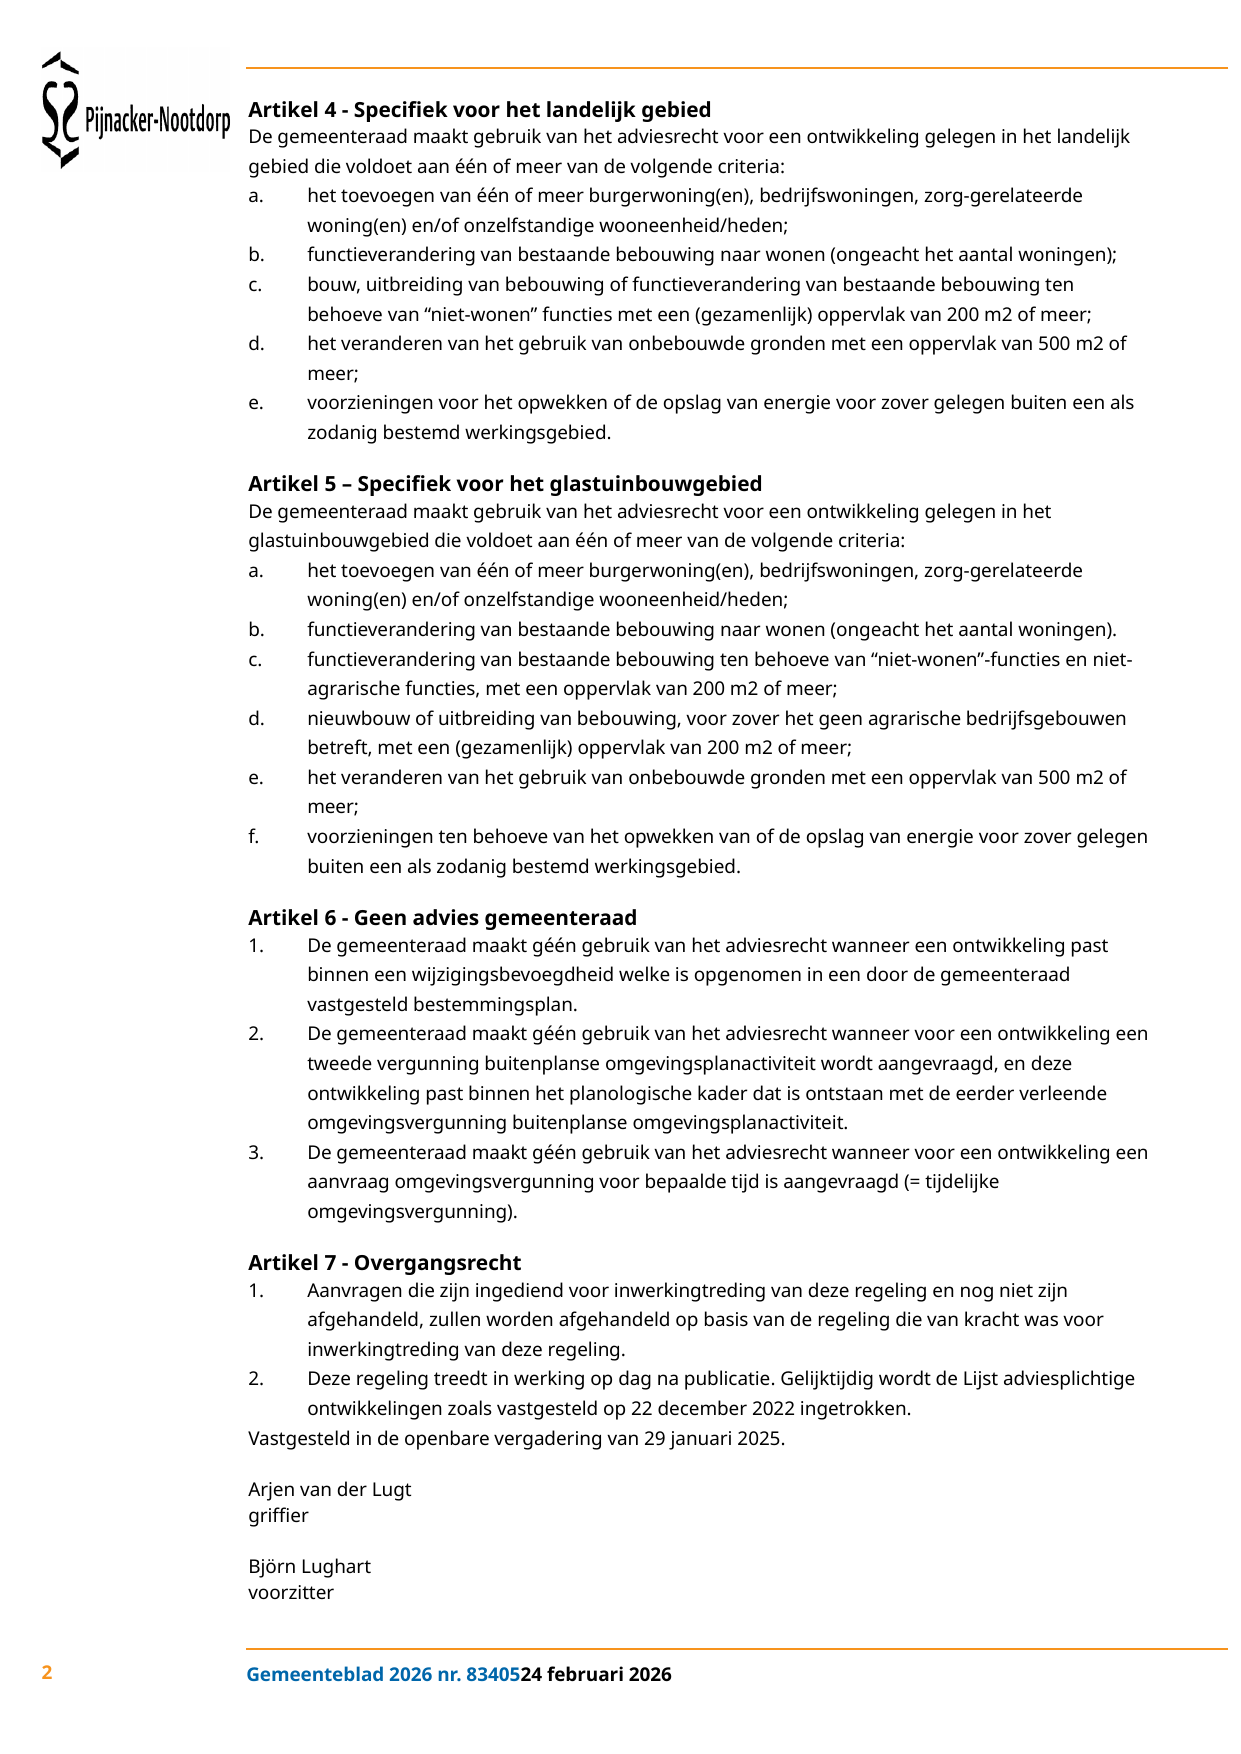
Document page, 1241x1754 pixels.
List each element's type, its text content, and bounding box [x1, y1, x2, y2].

picture [41, 47, 231, 172]
list het toevoegen van één of meer burgerwoning(en), bedrijfswoningen, zorg-gerelateerde woning(en) en/of onzelfstandige wooneenheid/heden; [248, 557, 1152, 612]
text griffier [248, 1502, 1152, 1528]
list het veranderen van het gebruik van onbebouwde gronden met een oppervlak van 500 m2 of meer; [248, 764, 1152, 819]
list het veranderen van het gebruik van onbebouwde gronden met een oppervlak van 500 m2 of meer; [248, 330, 1152, 386]
list voorzieningen ten behoeve van het opwekken van of de opslag van energie voor zover gelegen buiten een als zodanig bestemd werkingsgebied. [248, 823, 1152, 879]
text Artikel 7 - Overgangsrecht [248, 1248, 1152, 1277]
text Artikel 4 - Specifiek voor het landelijk gebied [248, 95, 1152, 123]
list functieverandering van bestaande bebouwing ten behoeve van “niet-wonen”-functies en niet-agrarische functies, met een oppervlak van 200 m2 of meer; [248, 646, 1152, 701]
list De gemeenteraad maakt géén gebruik van het adviesrecht wanneer voor een ontwikkeling een aanvraag omgevingsvergunning voor bepaalde tijd is aangevraagd (= tijdelijke omgevingsvergunning). [248, 1139, 1152, 1224]
list Aanvragen die zijn ingediend voor inwerkingtreding van deze regeling en nog niet zijn afgehandeld, zullen worden afgehandeld op basis van de regeling die van kracht was voor inwerkingtreding van deze regeling. [248, 1277, 1152, 1362]
list bouw, uitbreiding van bebouwing of functieverandering van bestaande bebouwing ten behoeve van “niet-wonen” functies met een (gezamenlijk) oppervlak van 200 m2 of meer; [248, 271, 1152, 326]
text voorzitter [248, 1579, 1152, 1605]
list nieuwbouw of uitbreiding van bebouwing, voor zover het geen agrarische bedrijfsgebouwen betreft, met een (gezamenlijk) oppervlak van 200 m2 of meer; [248, 705, 1152, 760]
list functieverandering van bestaande bebouwing naar wonen (ongeacht het aantal woningen); [248, 242, 1152, 267]
list functieverandering van bestaande bebouwing naar wonen (ongeacht het aantal woningen). [248, 616, 1152, 642]
list De gemeenteraad maakt géén gebruik van het adviesrecht wanneer voor een ontwikkeling een tweede vergunning buitenplanse omgevingsplanactiviteit wordt aangevraagd, en deze ontwikkeling past binnen het planologische kader dat is ontstaan met de eerder verleende omgevingsvergunning buitenplanse omgevingsplanactiviteit. [248, 1021, 1152, 1135]
list het toevoegen van één of meer burgerwoning(en), bedrijfswoningen, zorg-gerelateerde woning(en) en/of onzelfstandige wooneenheid/heden; [248, 182, 1152, 238]
list De gemeenteraad maakt géén gebruik van het adviesrecht wanneer een ontwikkeling past binnen een wijzigingsbevoegdheid welke is opgenomen in een door de gemeenteraad vastgesteld bestemmingsplan. [248, 932, 1152, 1017]
text De gemeenteraad maakt gebruik van het adviesrecht voor een ontwikkeling gelegen in het glastuinbouwgebied die voldoet aan één of meer van de volgende criteria: [248, 498, 1152, 553]
text Vastgesteld in de openbare vergadering van 29 januari 2025. [248, 1425, 1152, 1451]
text Artikel 6 - Geen advies gemeenteraad [248, 903, 1152, 932]
text De gemeenteraad maakt gebruik van het adviesrecht voor een ontwikkeling gelegen in het landelijk gebied die voldoet aan één of meer van de volgende criteria: [248, 123, 1152, 178]
text Björn Lughart [248, 1553, 1152, 1579]
text Arjen van der Lugt [248, 1476, 1152, 1502]
list voorzieningen voor het opwekken of de opslag van energie voor zover gelegen buiten een als zodanig bestemd werkingsgebied. [248, 389, 1152, 445]
list Deze regeling treedt in werking op dag na publicatie. Gelijktijdig wordt de Lijst adviesplichtige ontwikkelingen zoals vastgesteld op 22 december 2022 ingetrokken. [248, 1366, 1152, 1421]
text Artikel 5 – Specifiek voor het glastuinbouwgebied [248, 469, 1152, 498]
